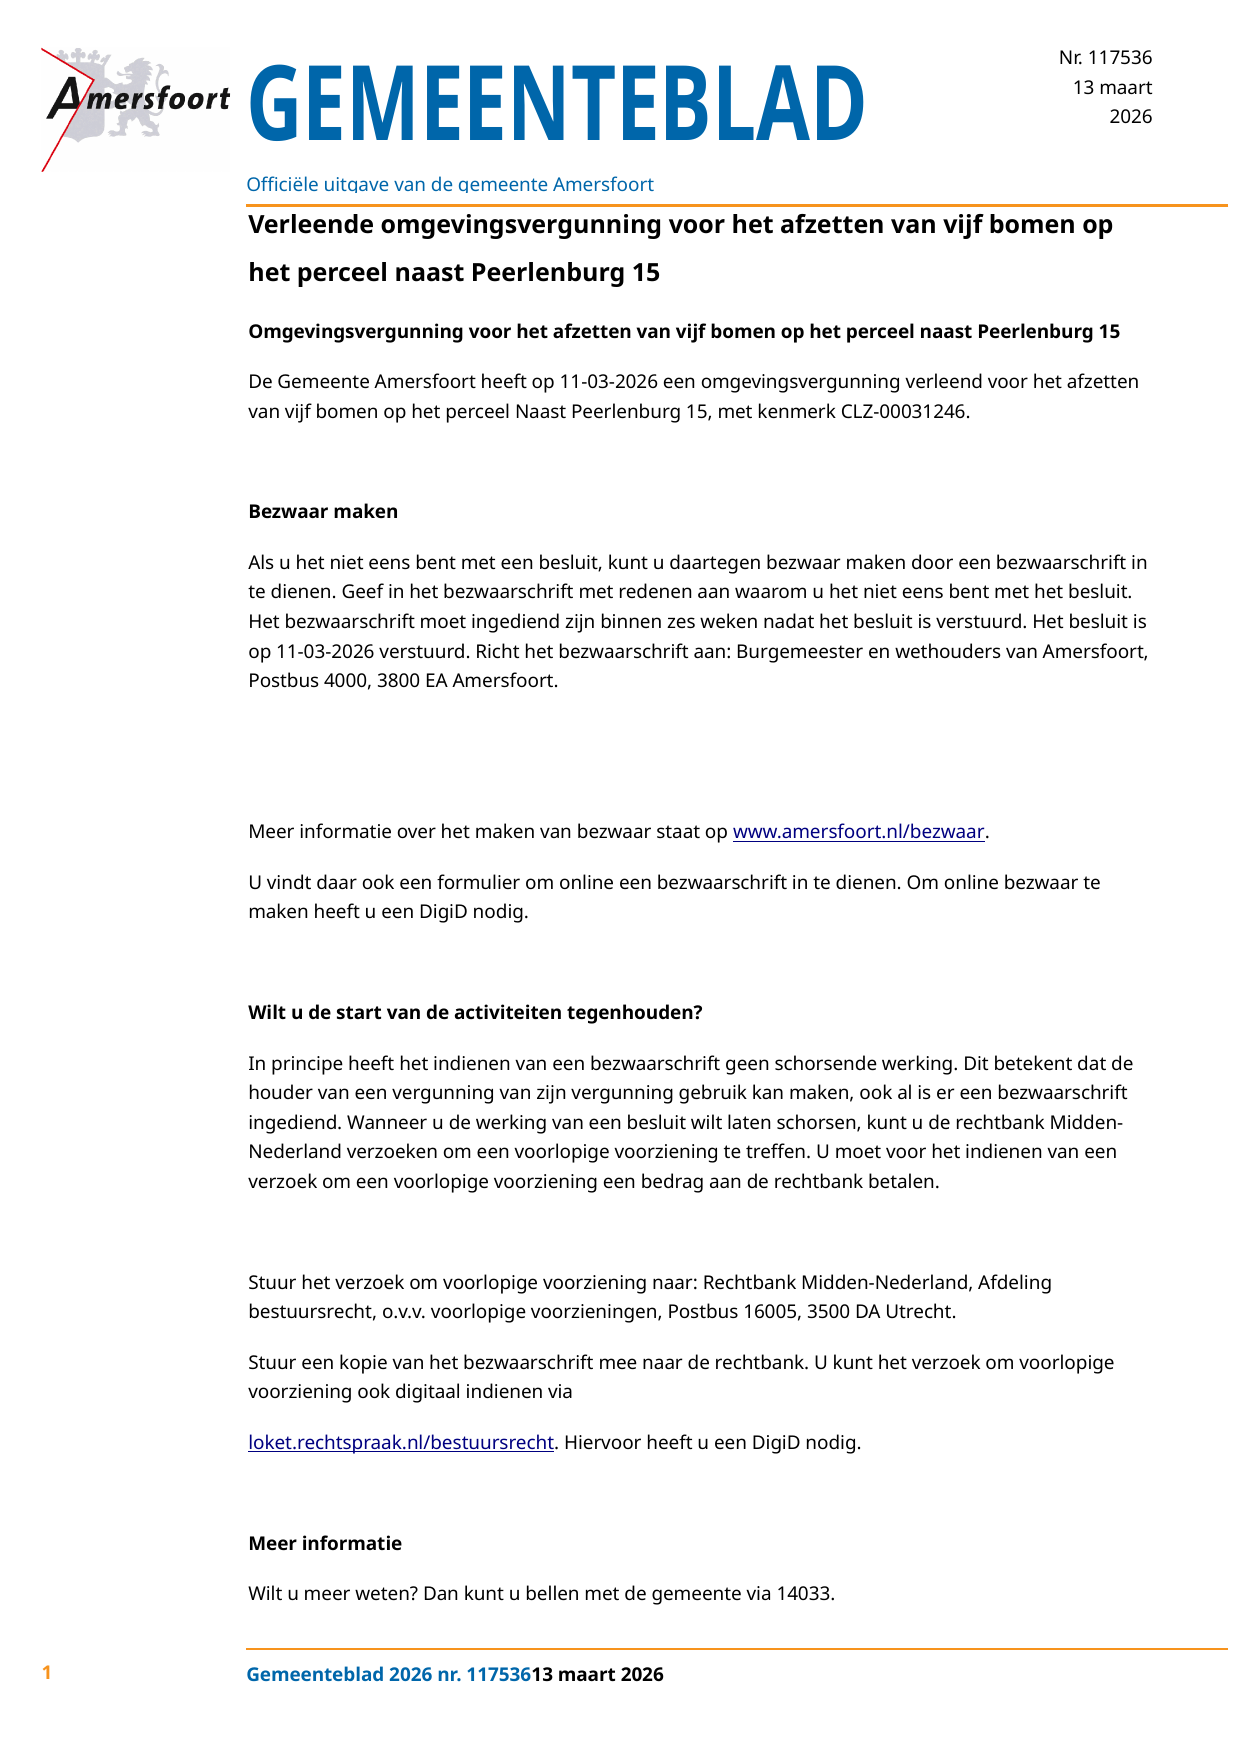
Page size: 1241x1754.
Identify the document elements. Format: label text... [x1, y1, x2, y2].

text U vindt daar ook een formulier om online een bezwaarschrift in te dienen. Om online bezwaar te maken heeft u een DigiD nodig. [248, 869, 1152, 924]
text Stuur een kopie van het bezwaarschrift mee naar de rechtbank. U kunt het verzoek om voorlopige voorziening ook digitaal indienen via [248, 1349, 1152, 1404]
text Stuur het verzoek om voorlopige voorziening naar: Rechtbank Midden-Nederland, Afdeling bestuursrecht, o.v.v. voorlopige voorzieningen, Postbus 16005, 3500 DA Utrecht. [248, 1269, 1152, 1324]
text Omgevingsvergunning voor het afzetten van vijf bomen op het perceel naast Peerlenburg 15 [248, 318, 1152, 344]
text De Gemeente Amersfoort heeft op 11-03-2026 een omgevingsvergunning verleend voor het afzetten van vijf bomen op het perceel Naast Peerlenburg 15, met kenmerk CLZ-00031246. [248, 368, 1152, 424]
text Meer informatie [248, 1530, 1152, 1556]
text Verleende omgevingsvergunning voor het afzetten van vijf bomen op het perceel naast Peerlenburg 15 [248, 207, 1152, 288]
text loket.rechtspraak.nl/bestuursrecht. Hiervoor heeft u een DigiD nodig. [248, 1429, 1152, 1455]
picture [41, 47, 231, 172]
text Wilt u de start van de activiteiten tegenhouden? [248, 999, 1152, 1025]
text Meer informatie over het maken van bezwaar staat op www.amersfoort.nl/bezwaar. [248, 819, 1152, 844]
text Als u het niet eens bent met een besluit, kunt u daartegen bezwaar maken door een bezwaarschrift in te dienen. Geef in het bezwaarschrift met redenen aan waarom u het niet eens bent met het besluit. Het bezwaarschrift moet ingediend zijn binnen zes weken nadat het besluit is verstuurd. Het besluit is op 11-03-2026 verstuurd. Richt het bezwaarschrift aan: Burgemeester en wethouders van Amersfoort, Postbus 4000, 3800 EA Amersfoort. [248, 549, 1152, 693]
text Bezwaar maken [248, 499, 1152, 524]
text Wilt u meer weten? Dan kunt u bellen met de gemeente via 14033. [248, 1580, 1152, 1606]
text In principe heeft het indienen van een bezwaarschrift geen schorsende werking. Dit betekent dat de houder van een vergunning van zijn vergunning gebruik kan maken, ook al is er een bezwaarschrift ingediend. Wanneer u de werking van een besluit wilt laten schorsen, kunt u de rechtbank Midden-Nederland verzoeken om een voorlopige voorziening te treffen. U moet voor het indienen van een verzoek om een voorlopige voorziening een bedrag aan de rechtbank betalen. [248, 1050, 1152, 1194]
